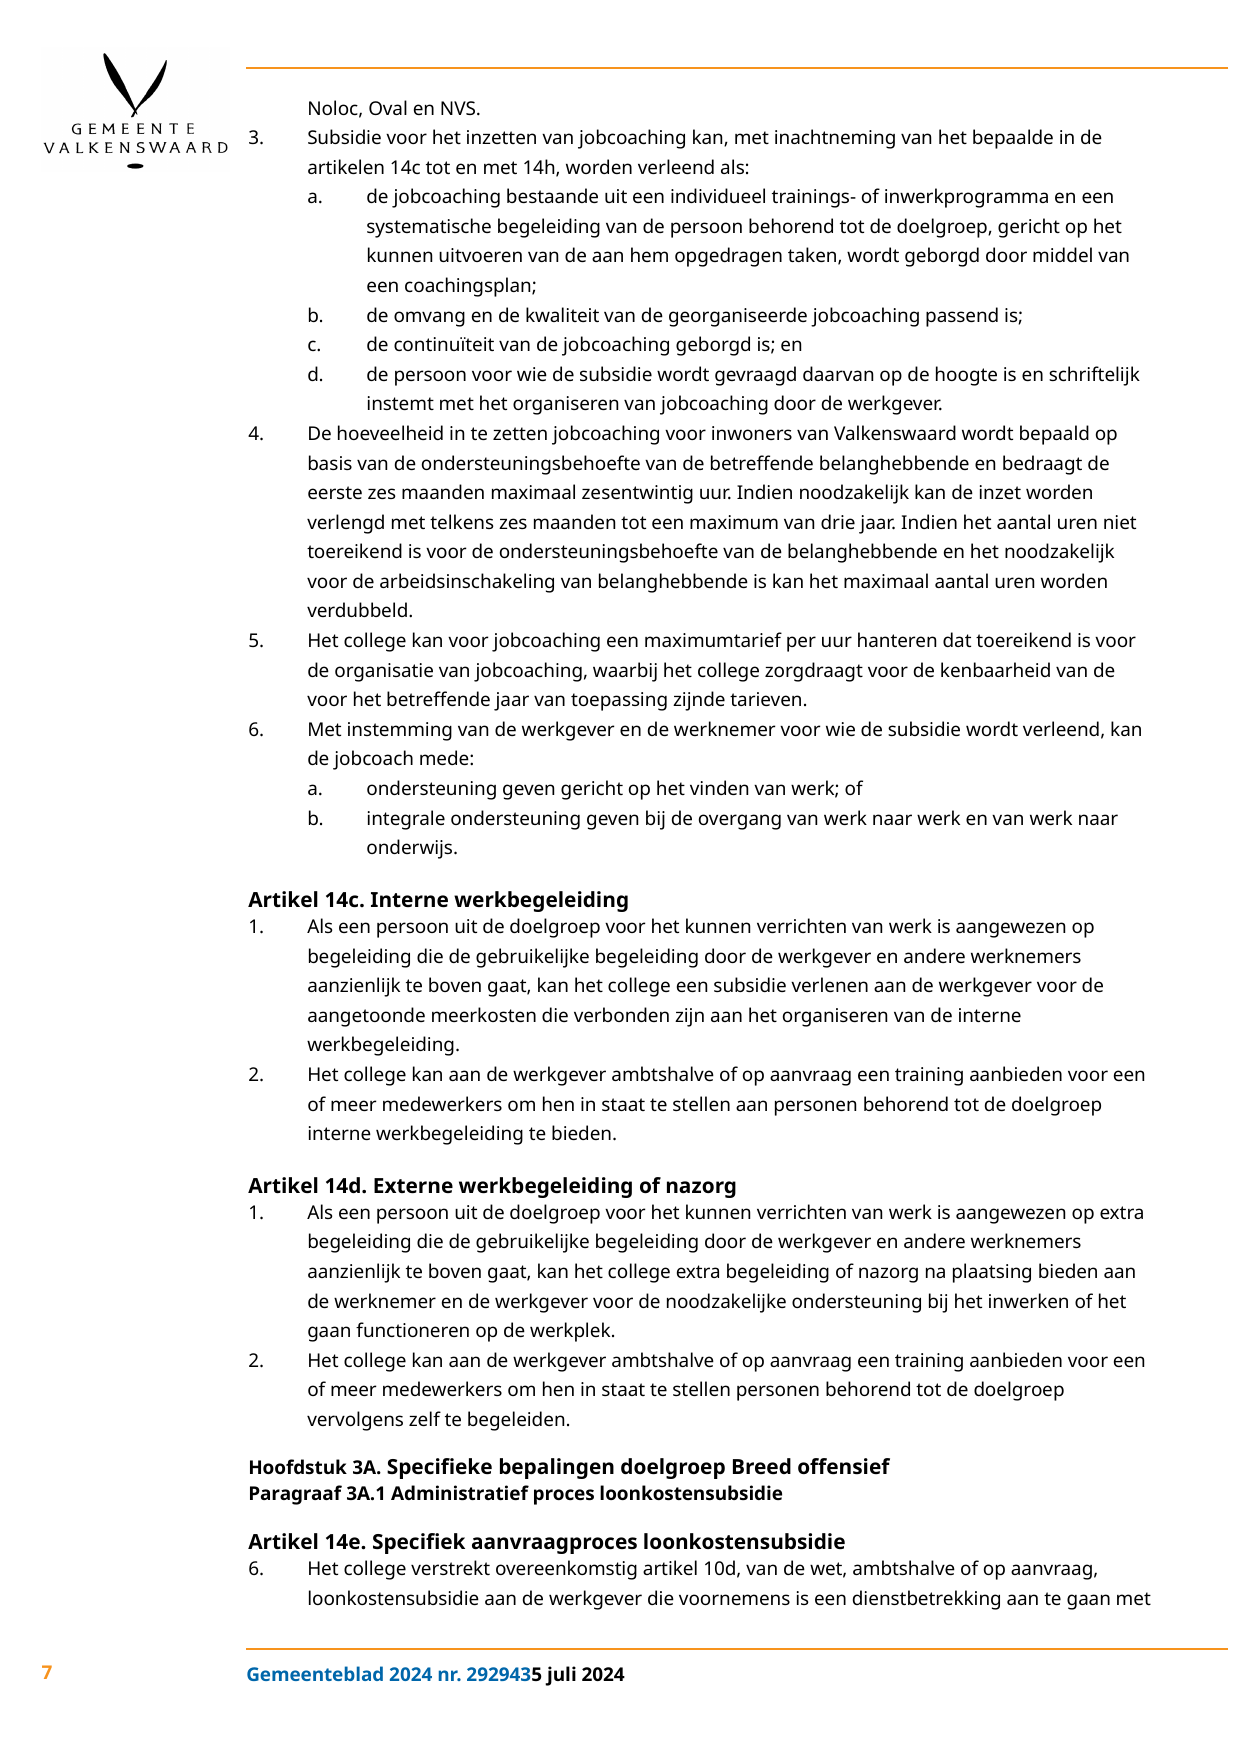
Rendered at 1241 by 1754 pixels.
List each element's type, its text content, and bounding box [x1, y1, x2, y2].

text Paragraaf 3A.1 Administratief proces loonkostensubsidie [248, 1480, 1152, 1506]
list Het college verstrekt overeenkomstig artikel 10d, van de wet, ambtshalve of op aanvraag, loonkostensubsidie aan de werkgever die voornemens is een dienstbetrekking aan te gaan met [248, 1555, 1152, 1611]
list Het college kan aan de werkgever ambtshalve of op aanvraag een training aanbieden voor een of meer medewerkers om hen in staat te stellen personen behorend tot de doelgroep vervolgens zelf te begeleiden. [248, 1347, 1152, 1432]
text Artikel 14c. Interne werkbegeleiding [248, 885, 1152, 913]
list Met instemming van de werkgever en de werknemer voor wie de subsidie wordt verleend, kan de jobcoach mede: [248, 716, 1152, 771]
text Artikel 14e. Specifiek aanvraagproces loonkostensubsidie [248, 1527, 1152, 1555]
text Artikel 14d. Externe werkbegeleiding of nazorg [248, 1171, 1152, 1199]
list de continuïteit van de jobcoaching geborgd is; en [307, 331, 1152, 357]
list ondersteuning geven gericht op het vinden van werk; of [307, 775, 1152, 801]
list Het college kan aan de werkgever ambtshalve of op aanvraag een training aanbieden voor een of meer medewerkers om hen in staat te stellen aan personen behorend tot de doelgroep interne werkbegeleiding te bieden. [248, 1061, 1152, 1146]
list Het college kan voor jobcoaching een maximumtarief per uur hanteren dat toereikend is voor de organisatie van jobcoaching, waarbij het college zorgdraagt voor de kenbaarheid van de voor het betreffende jaar van toepassing zijnde tarieven. [248, 627, 1152, 712]
list de persoon voor wie de subsidie wordt gevraagd daarvan op de hoogte is en schriftelijk instemt met het organiseren van jobcoaching door de werkgever. [307, 361, 1152, 416]
list Als een persoon uit de doelgroep voor het kunnen verrichten van werk is aangewezen op begeleiding die de gebruikelijke begeleiding door de werkgever en andere werknemers aanzienlijk te boven gaat, kan het college een subsidie verlenen aan de werkgever voor de aangetoonde meerkosten die verbonden zijn aan het organiseren van de interne werkbegeleiding. [248, 913, 1152, 1057]
picture [41, 47, 231, 172]
text Hoofdstuk 3A. Specifieke bepalingen doelgroep Breed offensief [248, 1452, 1152, 1480]
list de jobcoaching bestaande uit een individueel trainings- of inwerkprogramma en een systematische begeleiding van de persoon behorend tot de doelgroep, gericht op het kunnen uitvoeren van de aan hem opgedragen taken, wordt geborgd door middel van een coachingsplan; [307, 183, 1152, 298]
list integrale ondersteuning geven bij de overgang van werk naar werk en van werk naar onderwijs. [307, 805, 1152, 860]
list De hoeveelheid in te zetten jobcoaching voor inwoners van Valkenswaard wordt bepaald op basis van de ondersteuningsbehoefte van de betreffende belanghebbende en bedraagt de eerste zes maanden maximaal zesentwintig uur. Indien noodzakelijk kan de inzet worden verlengd met telkens zes maanden tot een maximum van drie jaar. Indien het aantal uren niet toereikend is voor de ondersteuningsbehoefte van de belanghebbende en het noodzakelijk voor de arbeidsinschakeling van belanghebbende is kan het maximaal aantal uren worden verdubbeld. [248, 420, 1152, 623]
list Als een persoon uit de doelgroep voor het kunnen verrichten van werk is aangewezen op extra begeleiding die de gebruikelijke begeleiding door de werkgever en andere werknemers aanzienlijk te boven gaat, kan het college extra begeleiding of nazorg na plaatsing bieden aan de werknemer en de werkgever voor de noodzakelijke ondersteuning bij het inwerken of het gaan functioneren op de werkplek. [248, 1199, 1152, 1343]
list Noloc, Oval en NVS. [248, 95, 1152, 121]
list Subsidie voor het inzetten van jobcoaching kan, met inachtneming van het bepaalde in de artikelen 14c tot en met 14h, worden verleend als: [248, 124, 1152, 180]
list de omvang en de kwaliteit van de georganiseerde jobcoaching passend is; [307, 302, 1152, 328]
